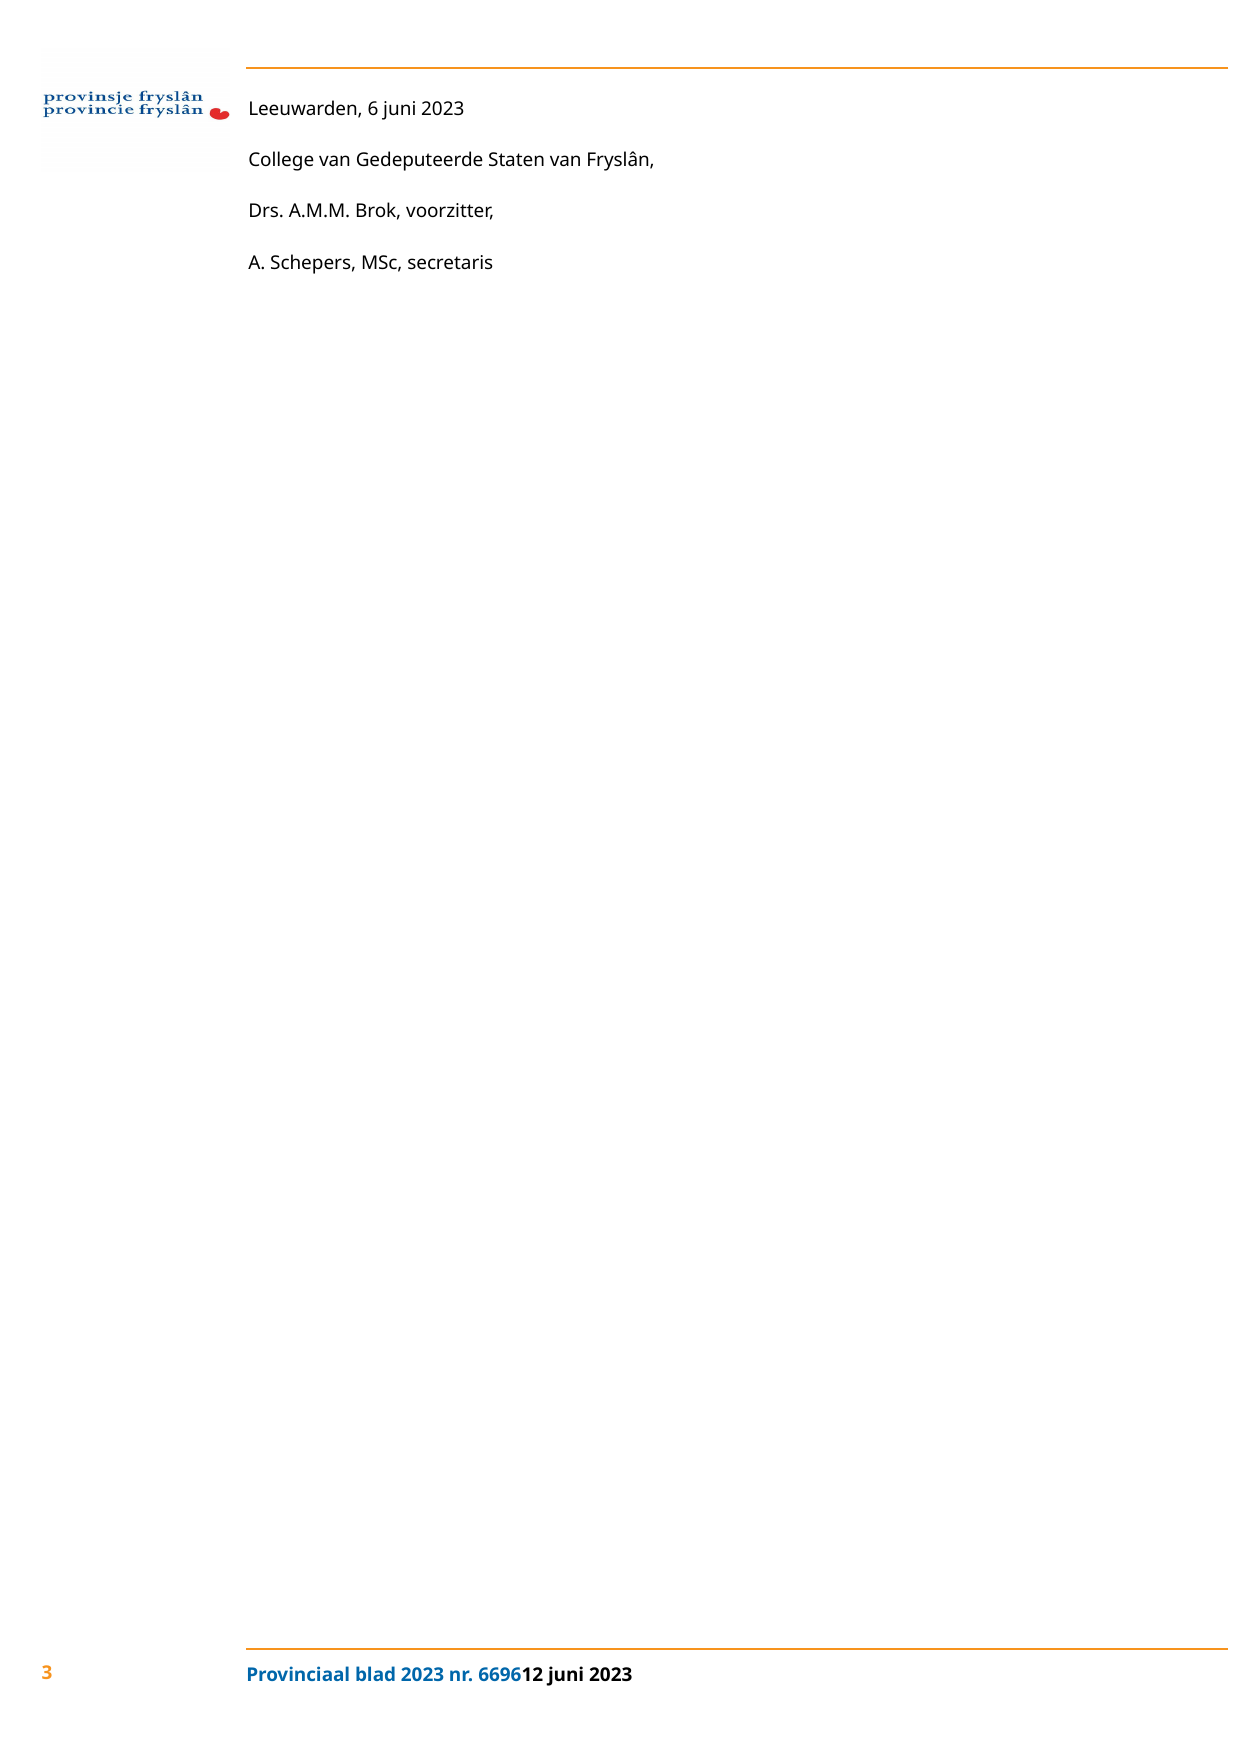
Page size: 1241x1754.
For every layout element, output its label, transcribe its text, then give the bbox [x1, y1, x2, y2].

picture [41, 47, 231, 172]
text Drs. A.M.M. Brok, voorzitter, [248, 198, 1152, 223]
text College van Gedeputeerde Staten van Fryslân, [248, 146, 1152, 172]
text A. Schepers, MSc, secretaris [248, 249, 1152, 275]
text Leeuwarden, 6 juni 2023 [248, 95, 1152, 121]
